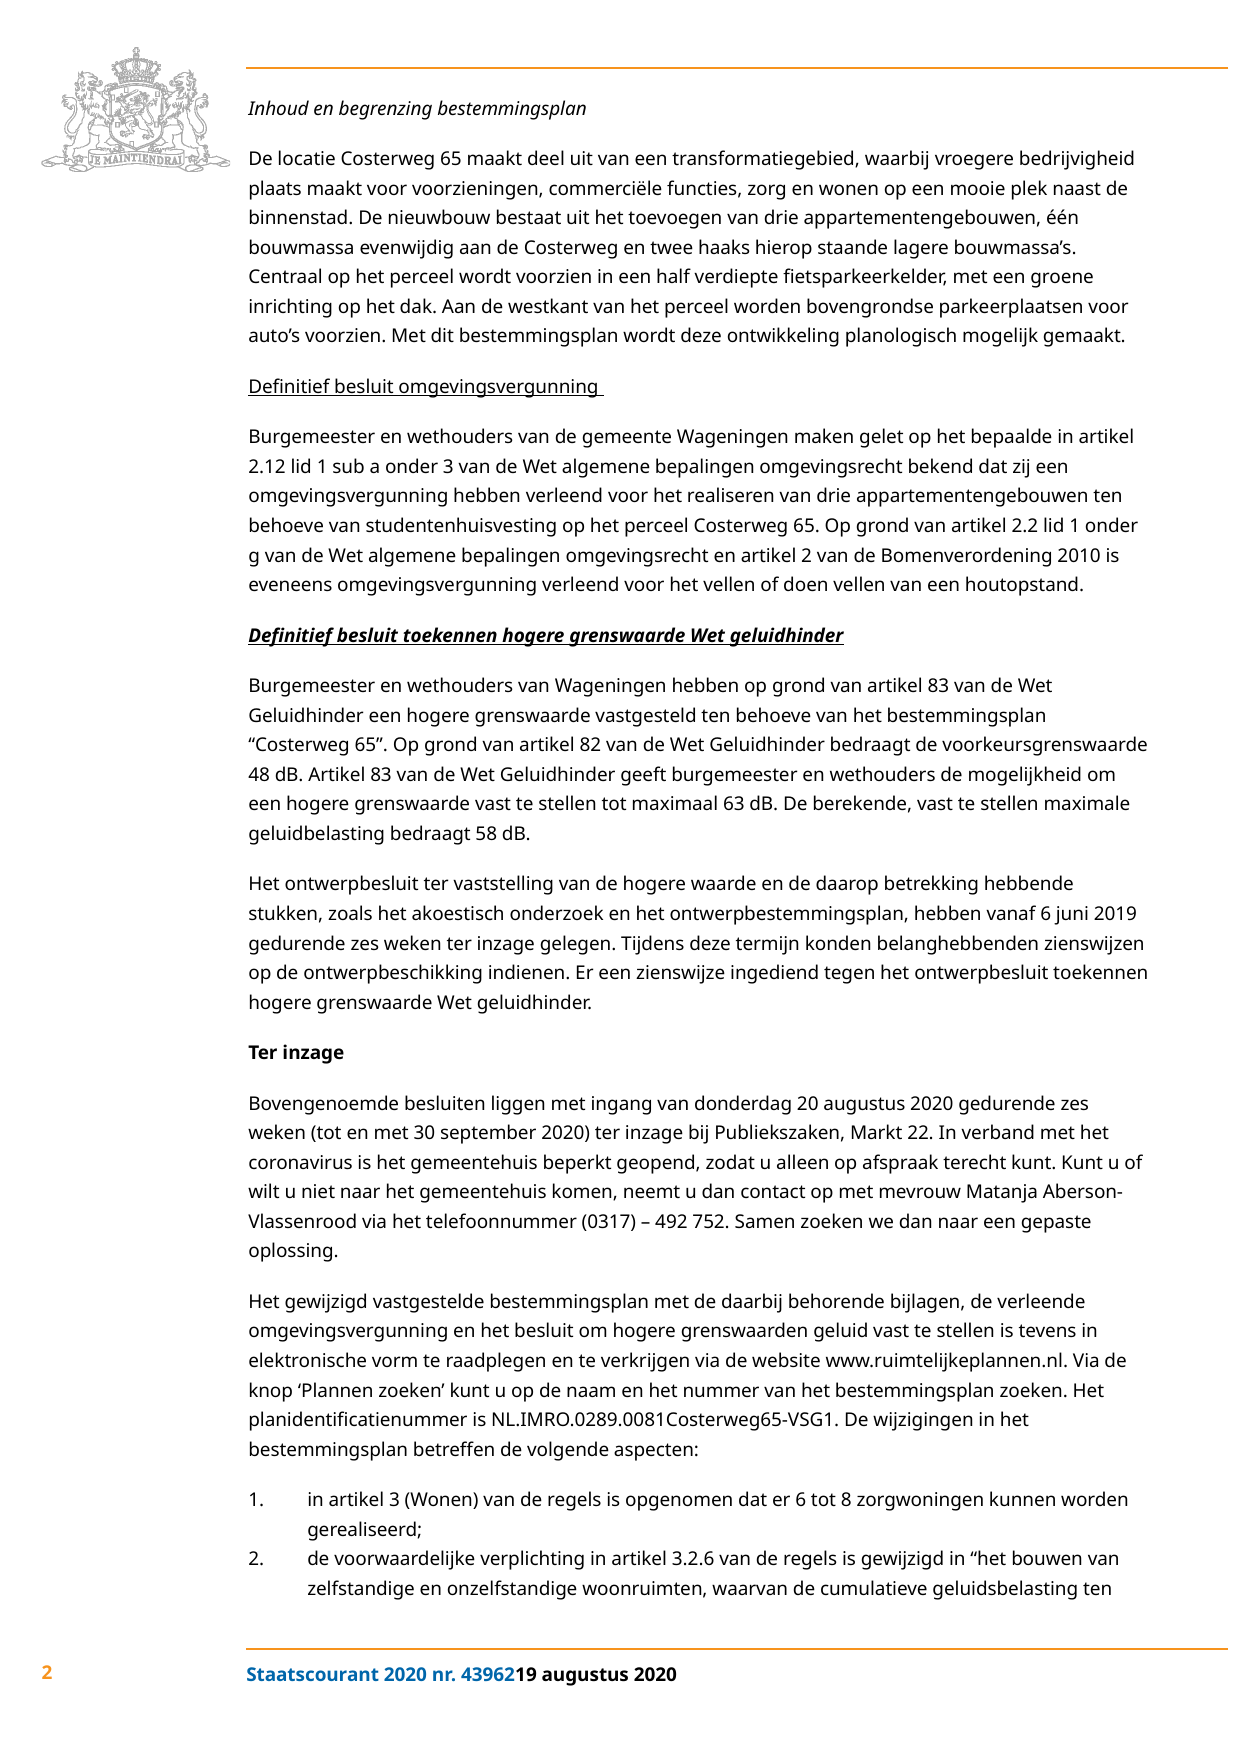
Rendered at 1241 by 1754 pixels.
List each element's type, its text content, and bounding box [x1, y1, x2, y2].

text Bovengenoemde besluiten liggen met ingang van donderdag 20 augustus 2020 gedurende zes weken (tot en met 30 september 2020) ter inzage bij Publiekszaken, Markt 22. In verband met het coronavirus is het gemeentehuis beperkt geopend, zodat u alleen op afspraak terecht kunt. Kunt u of wilt u niet naar het gemeentehuis komen, neemt u dan contact op met mevrouw Matanja Aberson-Vlassenrood via het telefoonnummer (0317) – 492 752. Samen zoeken we dan naar een gepaste oplossing. [248, 1090, 1152, 1263]
picture [41, 47, 231, 172]
text Ter inzage [248, 1039, 1152, 1065]
text Inhoud en begrenzing bestemmingsplan [248, 95, 1152, 121]
text De locatie Costerweg 65 maakt deel uit van een transformatiegebied, waarbij vroegere bedrijvigheid plaats maakt voor voorzieningen, commerciële functies, zorg en wonen op een mooie plek naast de binnenstad. De nieuwbouw bestaat uit het toevoegen van drie appartementengebouwen, één bouwmassa evenwijdig aan de Costerweg en twee haaks hierop staande lagere bouwmassa’s. Centraal op het perceel wordt voorzien in een half verdiepte fietsparkeerkelder, met een groene inrichting op het dak. Aan de westkant van het perceel worden bovengrondse parkeerplaatsen voor auto’s voorzien. Met dit bestemmingsplan wordt deze ontwikkeling planologisch mogelijk gemaakt. [248, 145, 1152, 348]
text Definitief besluit toekennen hogere grenswaarde Wet geluidhinder [248, 622, 1152, 648]
list in artikel 3 (Wonen) van de regels is opgenomen dat er 6 tot 8 zorgwoningen kunnen worden gerealiseerd; [248, 1486, 1152, 1542]
text Het ontwerpbesluit ter vaststelling van de hogere waarde en de daarop betrekking hebbende stukken, zoals het akoestisch onderzoek en het ontwerpbestemmingsplan, hebben vanaf 6 juni 2019 gedurende zes weken ter inzage gelegen. Tijdens deze termijn konden belanghebbenden zienswijzen op de ontwerpbeschikking indienen. Er een zienswijze ingediend tegen het ontwerpbesluit toekennen hogere grenswaarde Wet geluidhinder. [248, 871, 1152, 1015]
list de voorwaardelijke verplichting in artikel 3.2.6 van de regels is gewijzigd in “het bouwen van zelfstandige en onzelfstandige woonruimten, waarvan de cumulatieve geluidsbelasting ten [248, 1546, 1152, 1601]
text Het gewijzigd vastgestelde bestemmingsplan met de daarbij behorende bijlagen, de verleende omgevingsvergunning en het besluit om hogere grenswaarden geluid vast te stellen is tevens in elektronische vorm te raadplegen en te verkrijgen via de website www.ruimtelijkeplannen.nl. Via de knop ‘Plannen zoeken’ kunt u op de naam en het nummer van het bestemmingsplan zoeken. Het planidentificatienummer is NL.IMRO.0289.0081Costerweg65-VSG1. De wijzigingen in het bestemmingsplan betreffen de volgende aspecten: [248, 1288, 1152, 1462]
text Burgemeester en wethouders van de gemeente Wageningen maken gelet op het bepaalde in artikel 2.12 lid 1 sub a onder 3 van de Wet algemene bepalingen omgevingsrecht bekend dat zij een omgevingsvergunning hebben verleend voor het realiseren van drie appartementengebouwen ten behoeve van studentenhuisvesting op het perceel Costerweg 65. Op grond van artikel 2.2 lid 1 onder g van de Wet algemene bepalingen omgevingsrecht en artikel 2 van de Bomenverordening 2010 is eveneens omgevingsvergunning verleend voor het vellen of doen vellen van een houtopstand. [248, 423, 1152, 597]
text Definitief besluit omgevingsvergunning [248, 373, 1152, 399]
text Burgemeester en wethouders van Wageningen hebben op grond van artikel 83 van de Wet Geluidhinder een hogere grenswaarde vastgesteld ten behoeve van het bestemmingsplan “Costerweg 65”. Op grond van artikel 82 van de Wet Geluidhinder bedraagt de voorkeursgrenswaarde 48 dB. Artikel 83 van de Wet Geluidhinder geeft burgemeester en wethouders de mogelijkheid om een hogere grenswaarde vast te stellen tot maximaal 63 dB. De berekende, vast te stellen maximale geluidbelasting bedraagt 58 dB. [248, 672, 1152, 846]
